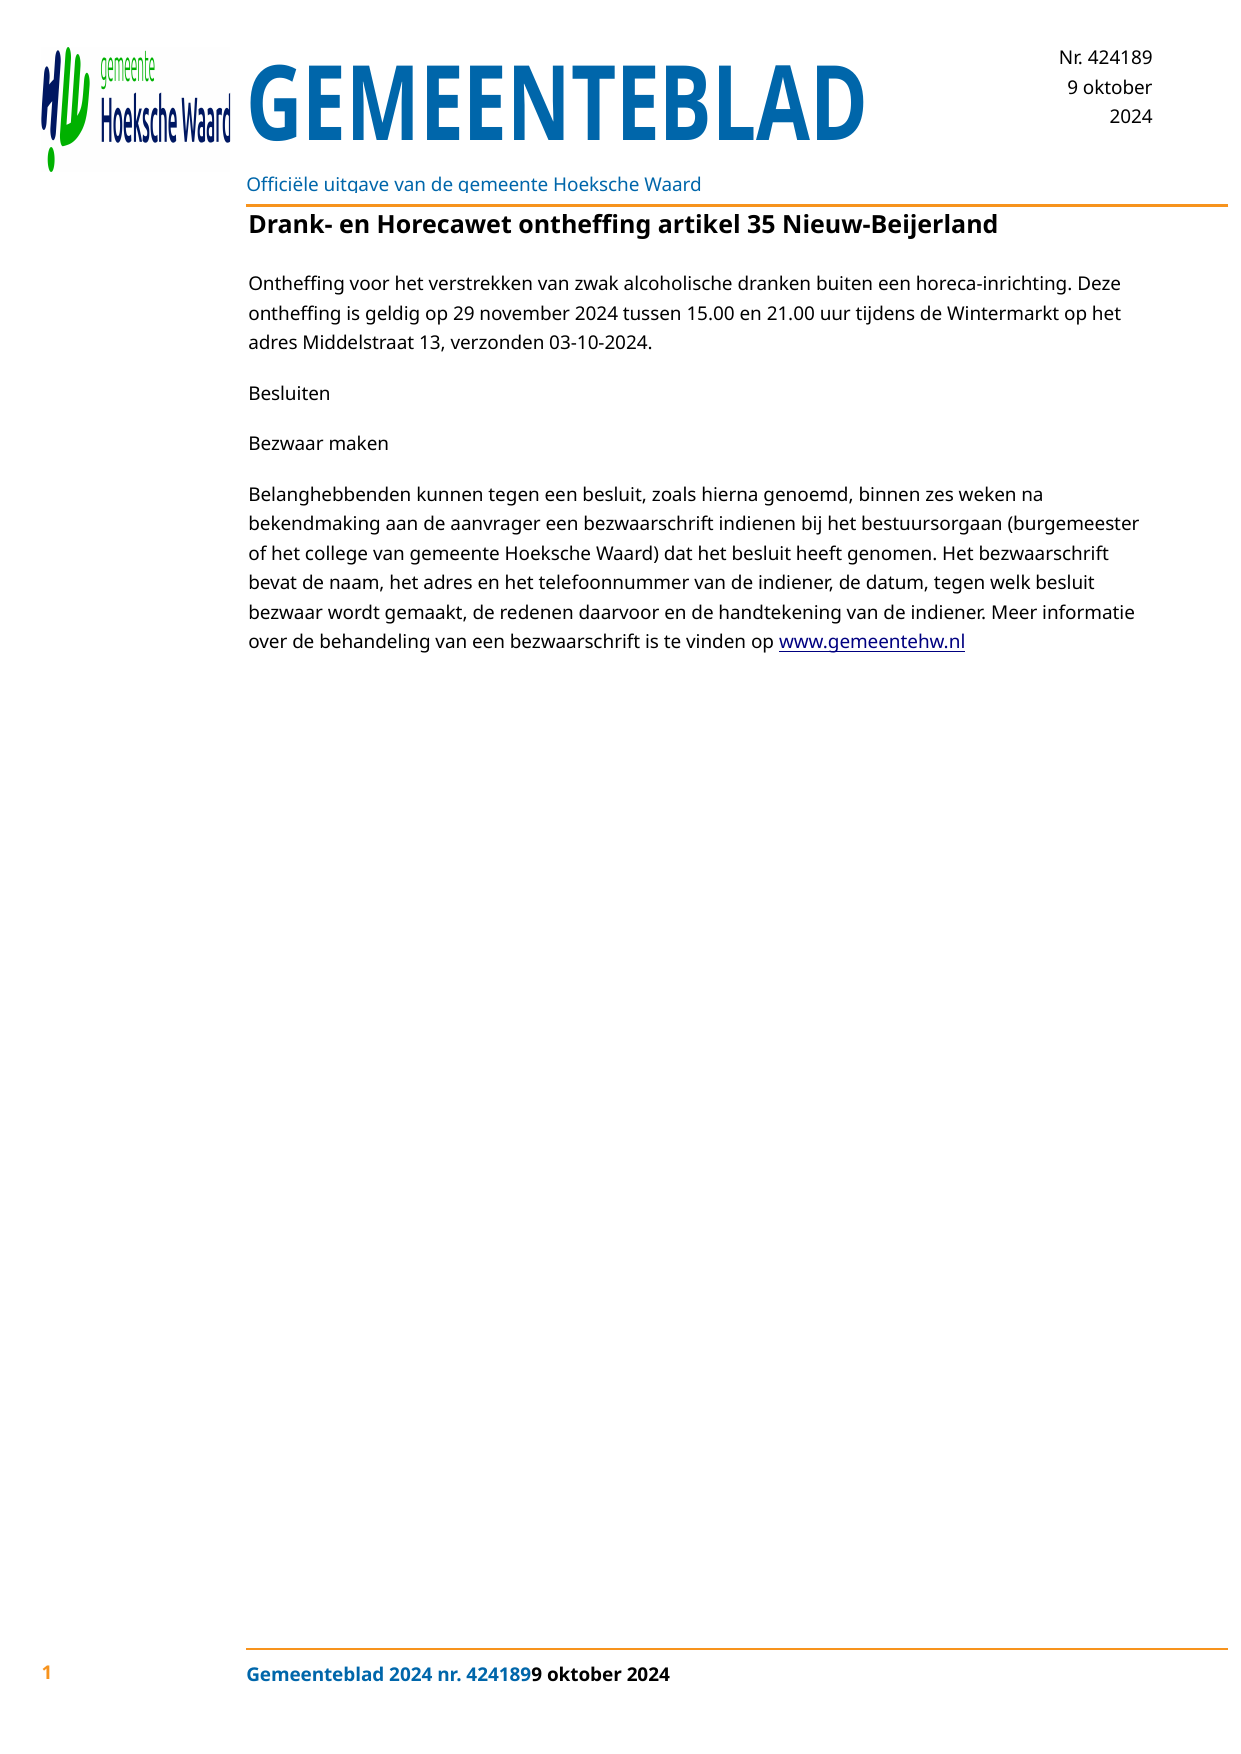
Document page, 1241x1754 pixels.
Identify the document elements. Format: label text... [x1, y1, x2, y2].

text Besluiten [248, 380, 1152, 406]
picture [41, 47, 231, 172]
text Bezwaar maken [248, 430, 1152, 456]
text Belanghebbenden kunnen tegen een besluit, zoals hierna genoemd, binnen zes weken na bekendmaking aan de aanvrager een bezwaarschrift indienen bij het bestuursorgaan (burgemeester of het college van gemeente Hoeksche Waard) dat het besluit heeft genomen. Het bezwaarschrift bevat de naam, het adres en het telefoonnummer van de indiener, de datum, tegen welk besluit bezwaar wordt gemaakt, de redenen daarvoor en de handtekening van de indiener. Meer informatie over de behandeling van een bezwaarschrift is te vinden op www.gemeentehw.nl [248, 481, 1152, 654]
text Ontheffing voor het verstrekken van zwak alcoholische dranken buiten een horeca-inrichting. Deze ontheffing is geldig op 29 november 2024 tussen 15.00 en 21.00 uur tijdens de Wintermarkt op het adres Middelstraat 13, verzonden 03-10-2024. [248, 270, 1152, 355]
text Drank- en Horecawet ontheffing artikel 35 Nieuw-Beijerland [248, 207, 1152, 241]
